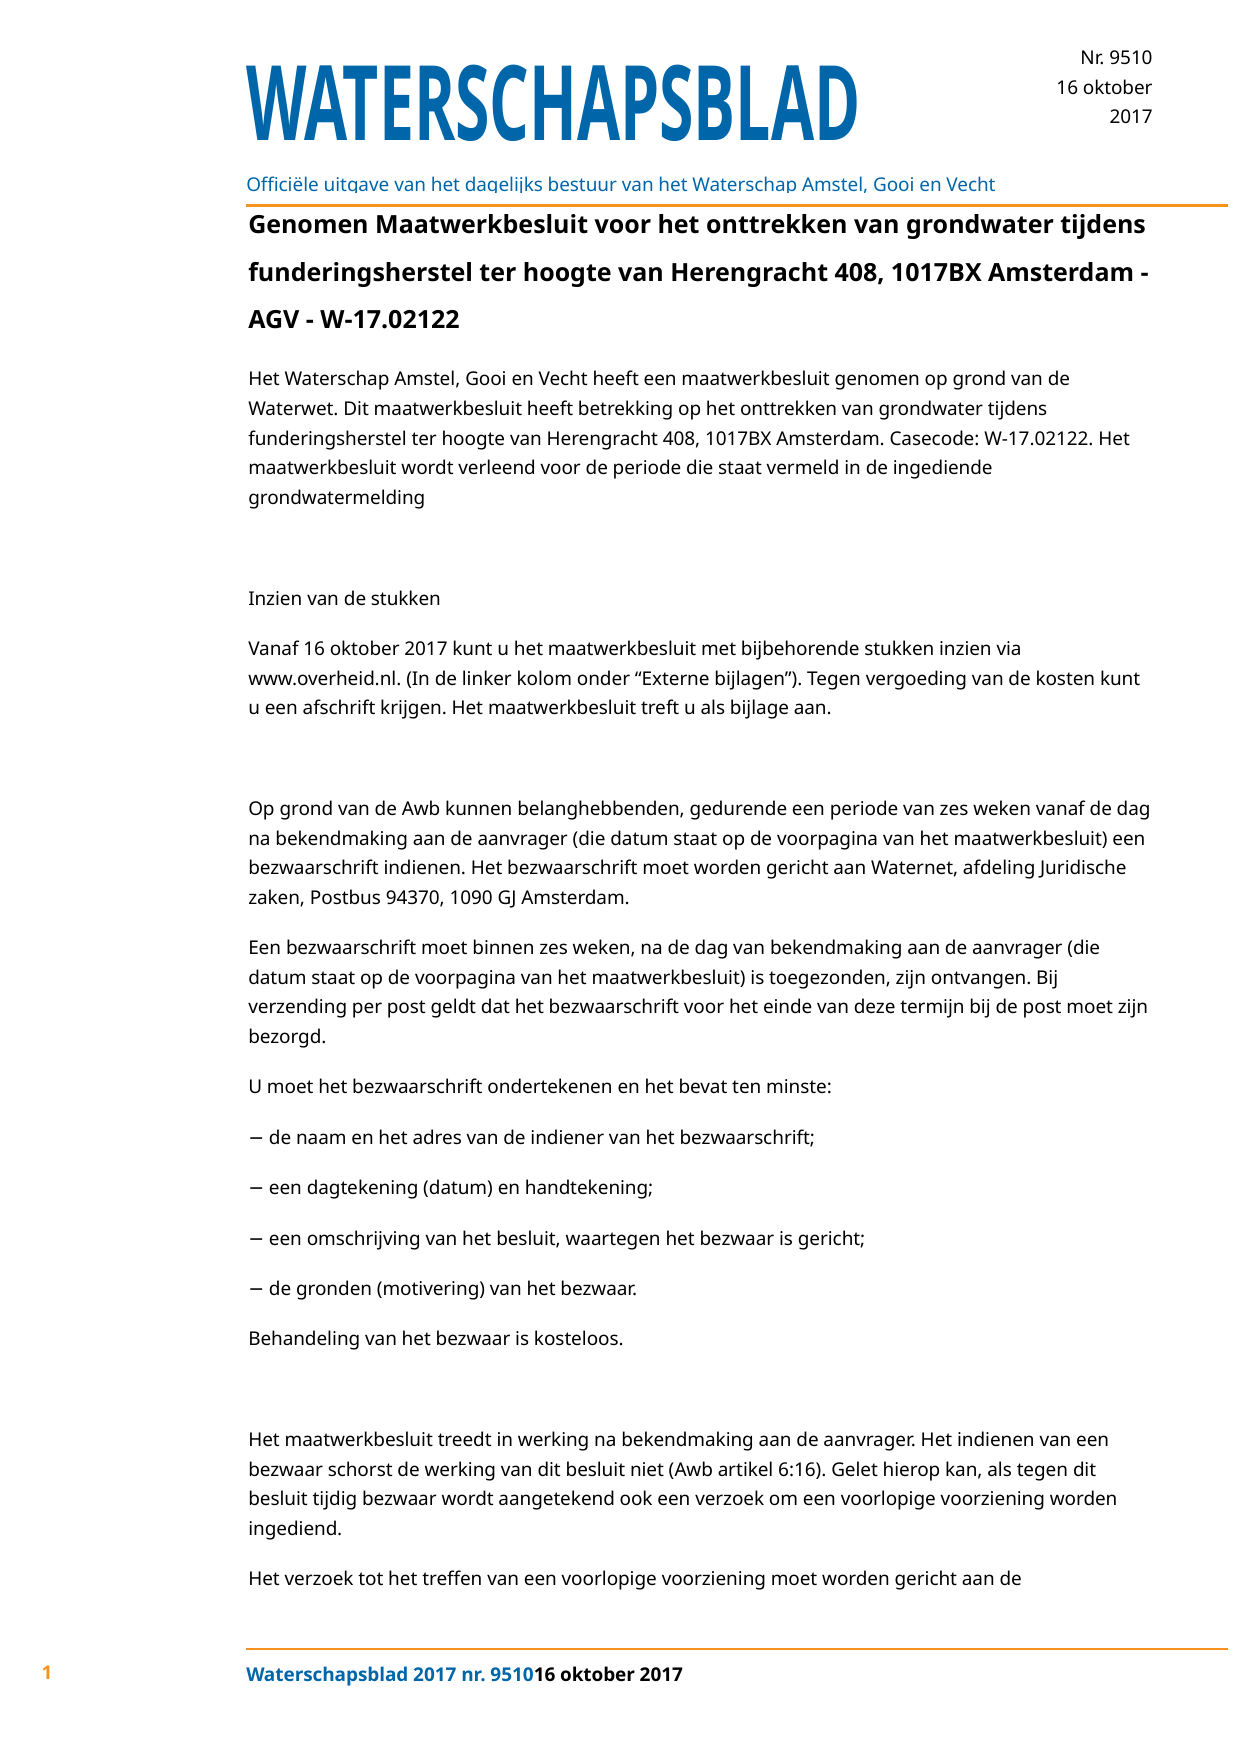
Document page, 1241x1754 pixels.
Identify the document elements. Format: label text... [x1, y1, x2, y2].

text Vanaf 16 oktober 2017 kunt u het maatwerkbesluit met bijbehorende stukken inzien via www.overheid.nl. (In de linker kolom onder “Externe bijlagen”). Tegen vergoeding van de kosten kunt u een afschrift krijgen. Het maatwerkbesluit treft u als bijlage aan. [248, 635, 1152, 720]
text Behandeling van het bezwaar is kosteloos. [248, 1326, 1152, 1351]
text − de naam en het adres van de indiener van het bezwaarschrift; [248, 1124, 1152, 1149]
text − een dagtekening (datum) en handtekening; [248, 1174, 1152, 1200]
text Het verzoek tot het treffen van een voorlopige voorziening moet worden gericht aan de [248, 1566, 1152, 1591]
picture [41, 47, 231, 172]
text Genomen Maatwerkbesluit voor het onttrekken van grondwater tijdens funderingsherstel ter hoogte van Herengracht 408, 1017BX Amsterdam - AGV - W-17.02122 [248, 207, 1152, 336]
text Op grond van de Awb kunnen belanghebbenden, gedurende een periode van zes weken vanaf de dag na bekendmaking aan de aanvrager (die datum staat op de voorpagina van het maatwerkbesluit) een bezwaarschrift indienen. Het bezwaarschrift moet worden gericht aan Waternet, afdeling Juridische zaken, Postbus 94370, 1090 GJ Amsterdam. [248, 795, 1152, 909]
text − de gronden (motivering) van het bezwaar. [248, 1275, 1152, 1301]
text Een bezwaarschrift moet binnen zes weken, na de dag van bekendmaking aan de aanvrager (die datum staat op de voorpagina van het maatwerkbesluit) is toegezonden, zijn ontvangen. Bij verzending per post geldt dat het bezwaarschrift voor het einde van deze termijn bij de post moet zijn bezorgd. [248, 934, 1152, 1049]
text Het maatwerkbesluit treedt in werking na bekendmaking aan de aanvrager. Het indienen van een bezwaar schorst de werking van dit besluit niet (Awb artikel 6:16). Gelet hierop kan, als tegen dit besluit tijdig bezwaar wordt aangetekend ook een verzoek om een voorlopige voorziening worden ingediend. [248, 1426, 1152, 1541]
text Inzien van de stukken [248, 585, 1152, 610]
text U moet het bezwaarschrift ondertekenen en het bevat ten minste: [248, 1073, 1152, 1099]
text − een omschrijving van het besluit, waartegen het bezwaar is gericht; [248, 1225, 1152, 1250]
text Het Waterschap Amstel, Gooi en Vecht heeft een maatwerkbesluit genomen op grond van de Waterwet. Dit maatwerkbesluit heeft betrekking op het onttrekken van grondwater tijdens funderingsherstel ter hoogte van Herengracht 408, 1017BX Amsterdam. Casecode: W-17.02122. Het maatwerkbesluit wordt verleend voor de periode die staat vermeld in de ingediende grondwatermelding [248, 366, 1152, 509]
